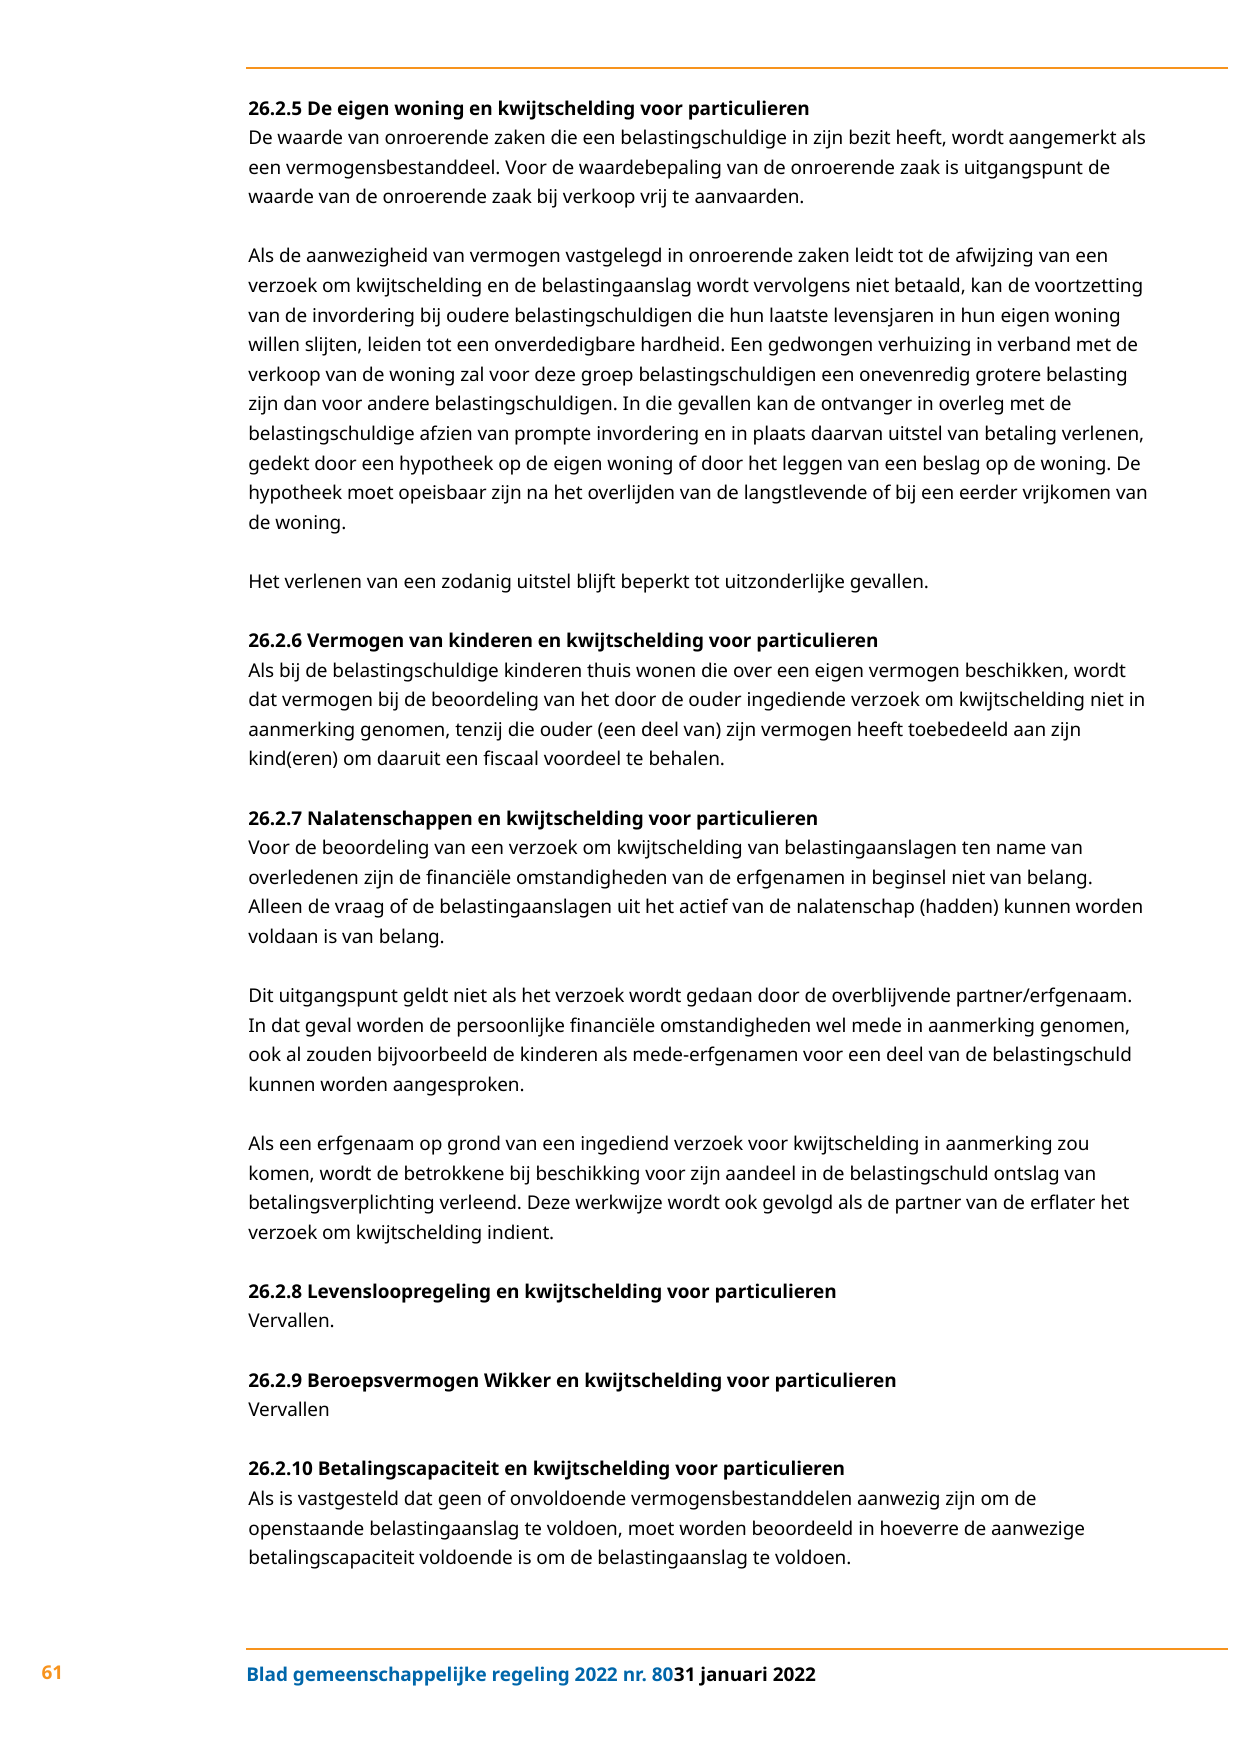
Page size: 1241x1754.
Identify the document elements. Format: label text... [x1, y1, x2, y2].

text 26.2.5 De eigen woning en kwijtschelding voor particulieren [248, 95, 1152, 121]
text Vervallen. [248, 1308, 1152, 1333]
text Dit uitgangspunt geldt niet als het verzoek wordt gedaan door de overblijvende partner/erfgenaam. In dat geval worden de persoonlijke financiële omstandigheden wel mede in aanmerking genomen, ook al zouden bijvoorbeeld de kinderen als mede-erfgenamen voor een deel van de belastingschuld kunnen worden aangesproken. [248, 982, 1152, 1097]
text Als de aanwezigheid van vermogen vastgelegd in onroerende zaken leidt tot de afwijzing van een verzoek om kwijtschelding en de belastingaanslag wordt vervolgens niet betaald, kan de voortzetting van de invordering bij oudere belastingschuldigen die hun laatste levensjaren in hun eigen woning willen slijten, leiden tot een onverdedigbare hardheid. Een gedwongen verhuizing in verband met de verkoop van de woning zal voor deze groep belastingschuldigen een onevenredig grotere belasting zijn dan voor andere belastingschuldigen. In die gevallen kan de ontvanger in overleg met de belastingschuldige afzien van prompte invordering en in plaats daarvan uitstel van betaling verlenen, gedekt door een hypotheek op de eigen woning of door het leggen van een beslag op de woning. De hypotheek moet opeisbaar zijn na het overlijden van de langstlevende of bij een eerder vrijkomen van de woning. [248, 243, 1152, 535]
picture [41, 47, 231, 172]
text 26.2.6 Vermogen van kinderen en kwijtschelding voor particulieren [248, 627, 1152, 653]
text Als is vastgesteld dat geen of onvoldoende vermogensbestanddelen aanwezig zijn om de openstaande belastingaanslag te voldoen, moet worden beoordeeld in hoeverre de aanwezige betalingscapaciteit voldoende is om de belastingaanslag te voldoen. [248, 1485, 1152, 1570]
text 26.2.9 Beroepsvermogen Wikker en kwijtschelding voor particulieren [248, 1367, 1152, 1393]
text Vervallen [248, 1396, 1152, 1422]
text De waarde van onroerende zaken die een belastingschuldige in zijn bezit heeft, wordt aangemerkt als een vermogensbestanddeel. Voor de waardebepaling van de onroerende zaak is uitgangspunt de waarde van de onroerende zaak bij verkoop vrij te aanvaarden. [248, 124, 1152, 209]
text Als een erfgenaam op grond van een ingediend verzoek voor kwijtschelding in aanmerking zou komen, wordt de betrokkene bij beschikking voor zijn aandeel in de belastingschuld ontslag van betalingsverplichting verleend. Deze werkwijze wordt ook gevolgd als de partner van de erflater het verzoek om kwijtschelding indient. [248, 1130, 1152, 1245]
text Als bij de belastingschuldige kinderen thuis wonen die over een eigen vermogen beschikken, wordt dat vermogen bij de beoordeling van het door de ouder ingediende verzoek om kwijtschelding niet in aanmerking genomen, tenzij die ouder (een deel van) zijn vermogen heeft toebedeeld aan zijn kind(eren) om daaruit een fiscaal voordeel te behalen. [248, 657, 1152, 771]
text Voor de beoordeling van een verzoek om kwijtschelding van belastingaanslagen ten name van overledenen zijn de financiële omstandigheden van de erfgenamen in beginsel niet van belang. Alleen de vraag of de belastingaanslagen uit het actief van de nalatenschap (hadden) kunnen worden voldaan is van belang. [248, 834, 1152, 949]
text Het verlenen van een zodanig uitstel blijft beperkt tot uitzonderlijke gevallen. [248, 568, 1152, 594]
text 26.2.10 Betalingscapaciteit en kwijtschelding voor particulieren [248, 1456, 1152, 1481]
text 26.2.7 Nalatenschappen en kwijtschelding voor particulieren [248, 805, 1152, 831]
text 26.2.8 Levensloopregeling en kwijtschelding voor particulieren [248, 1278, 1152, 1304]
